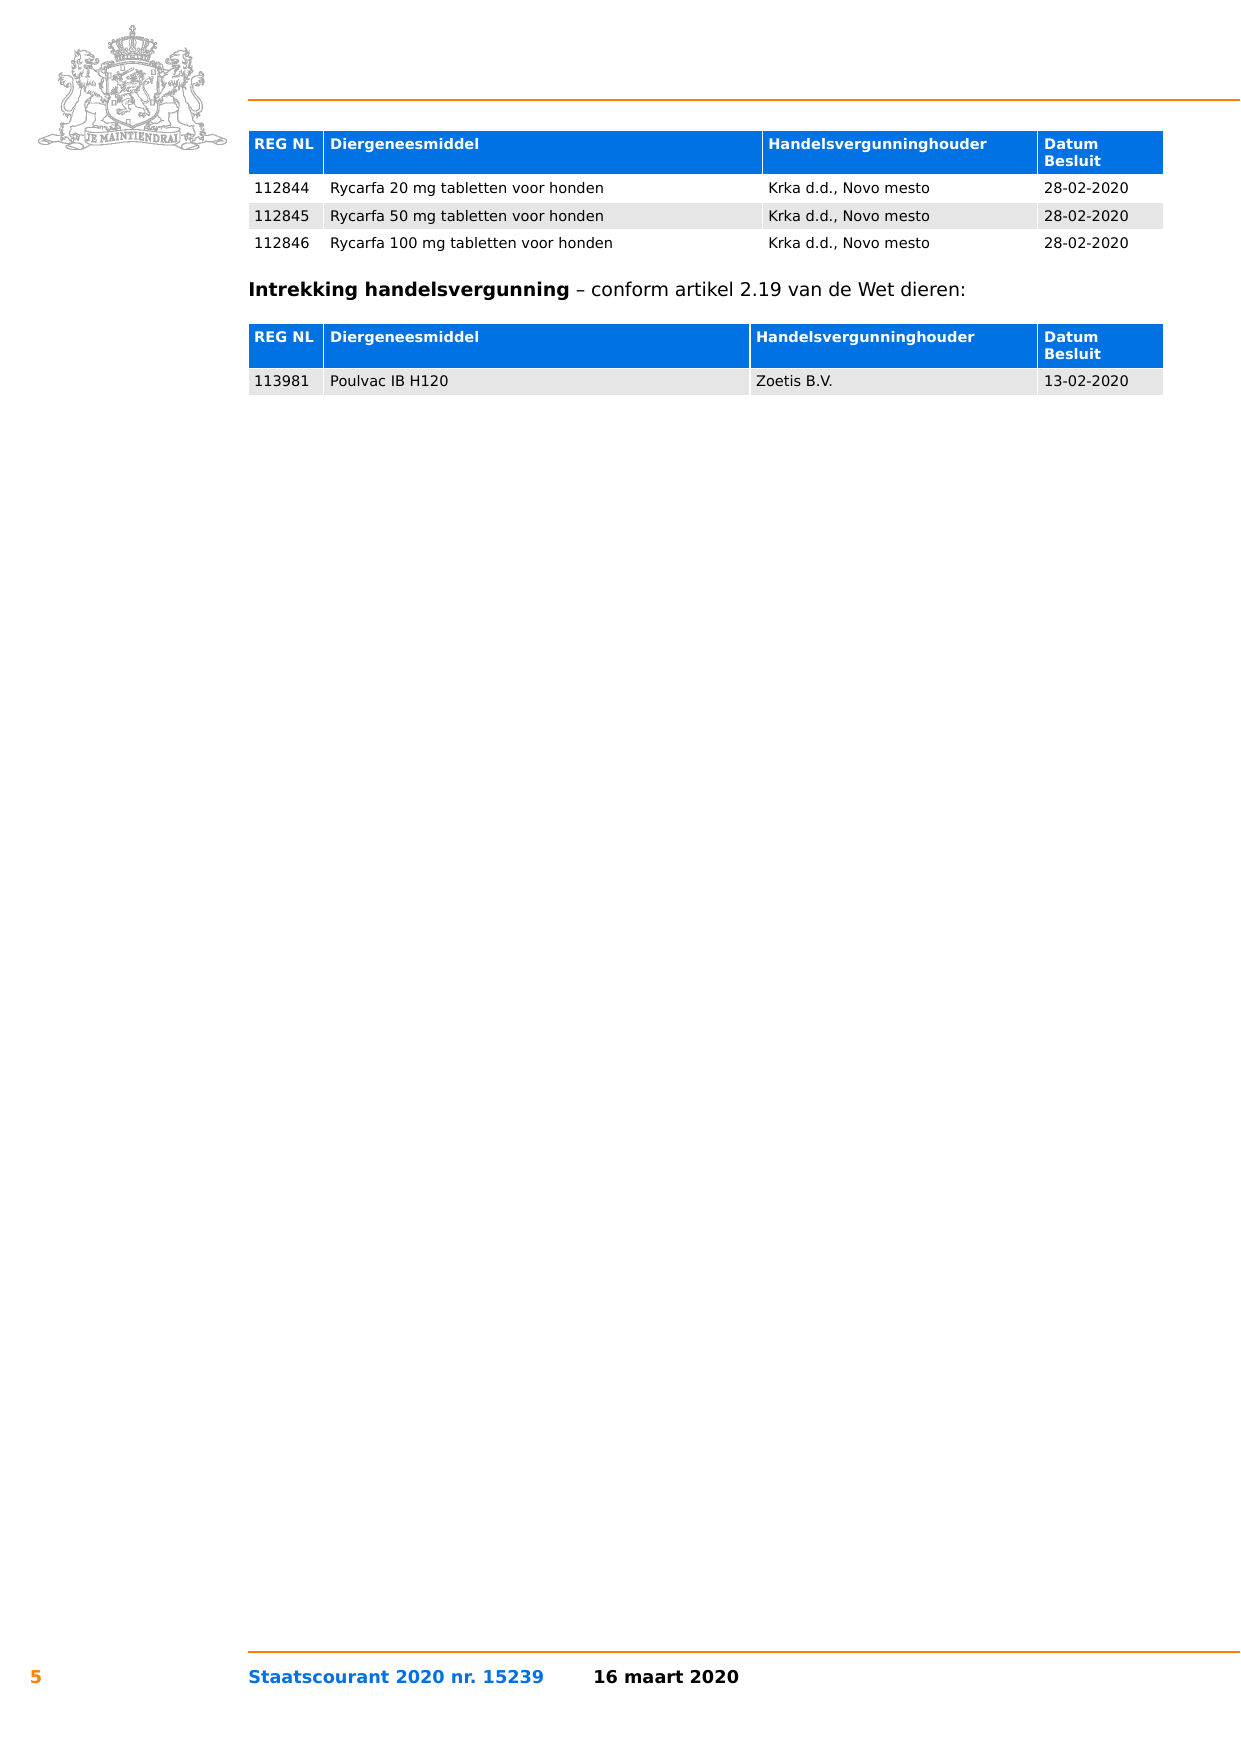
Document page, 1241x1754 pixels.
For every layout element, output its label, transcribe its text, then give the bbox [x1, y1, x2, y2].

table_cell Rycarfa 50 mg tabletten voor honden [324, 203, 762, 229]
table_cell Krka d.d., Novo mesto [763, 203, 1037, 229]
table_header REG NL [249, 131, 323, 174]
table_cell Poulvac IB H120 [324, 369, 749, 395]
table_cell Krka d.d., Novo mesto [763, 230, 1037, 256]
picture [38, 25, 227, 150]
table_cell 112846 [249, 230, 323, 256]
table_cell Rycarfa 100 mg tabletten voor honden [324, 230, 762, 256]
table_header Handelsvergunninghouder [751, 324, 1037, 368]
text Intrekking handelsvergunning – conform artikel 2.19 van de Wet dieren: [248, 279, 1163, 301]
table_cell 112845 [249, 203, 323, 229]
table_header Diergeneesmiddel [324, 324, 749, 368]
table_header Diergeneesmiddel [324, 131, 762, 174]
table_header Handelsvergunninghouder [763, 131, 1037, 174]
table_cell 28-02-2020 [1038, 203, 1163, 229]
table_cell 113981 [249, 369, 323, 395]
table_cell 28-02-2020 [1038, 175, 1163, 202]
table_header Datum Besluit [1038, 324, 1163, 368]
table_header Datum Besluit [1038, 131, 1163, 174]
table_cell 28-02-2020 [1038, 230, 1163, 256]
table_cell Zoetis B.V. [751, 369, 1037, 395]
table_header REG NL [249, 324, 323, 368]
table_cell Krka d.d., Novo mesto [763, 175, 1037, 202]
table_cell Rycarfa 20 mg tabletten voor honden [324, 175, 762, 202]
table_cell 13-02-2020 [1038, 369, 1163, 395]
table_cell 112844 [249, 175, 323, 202]
